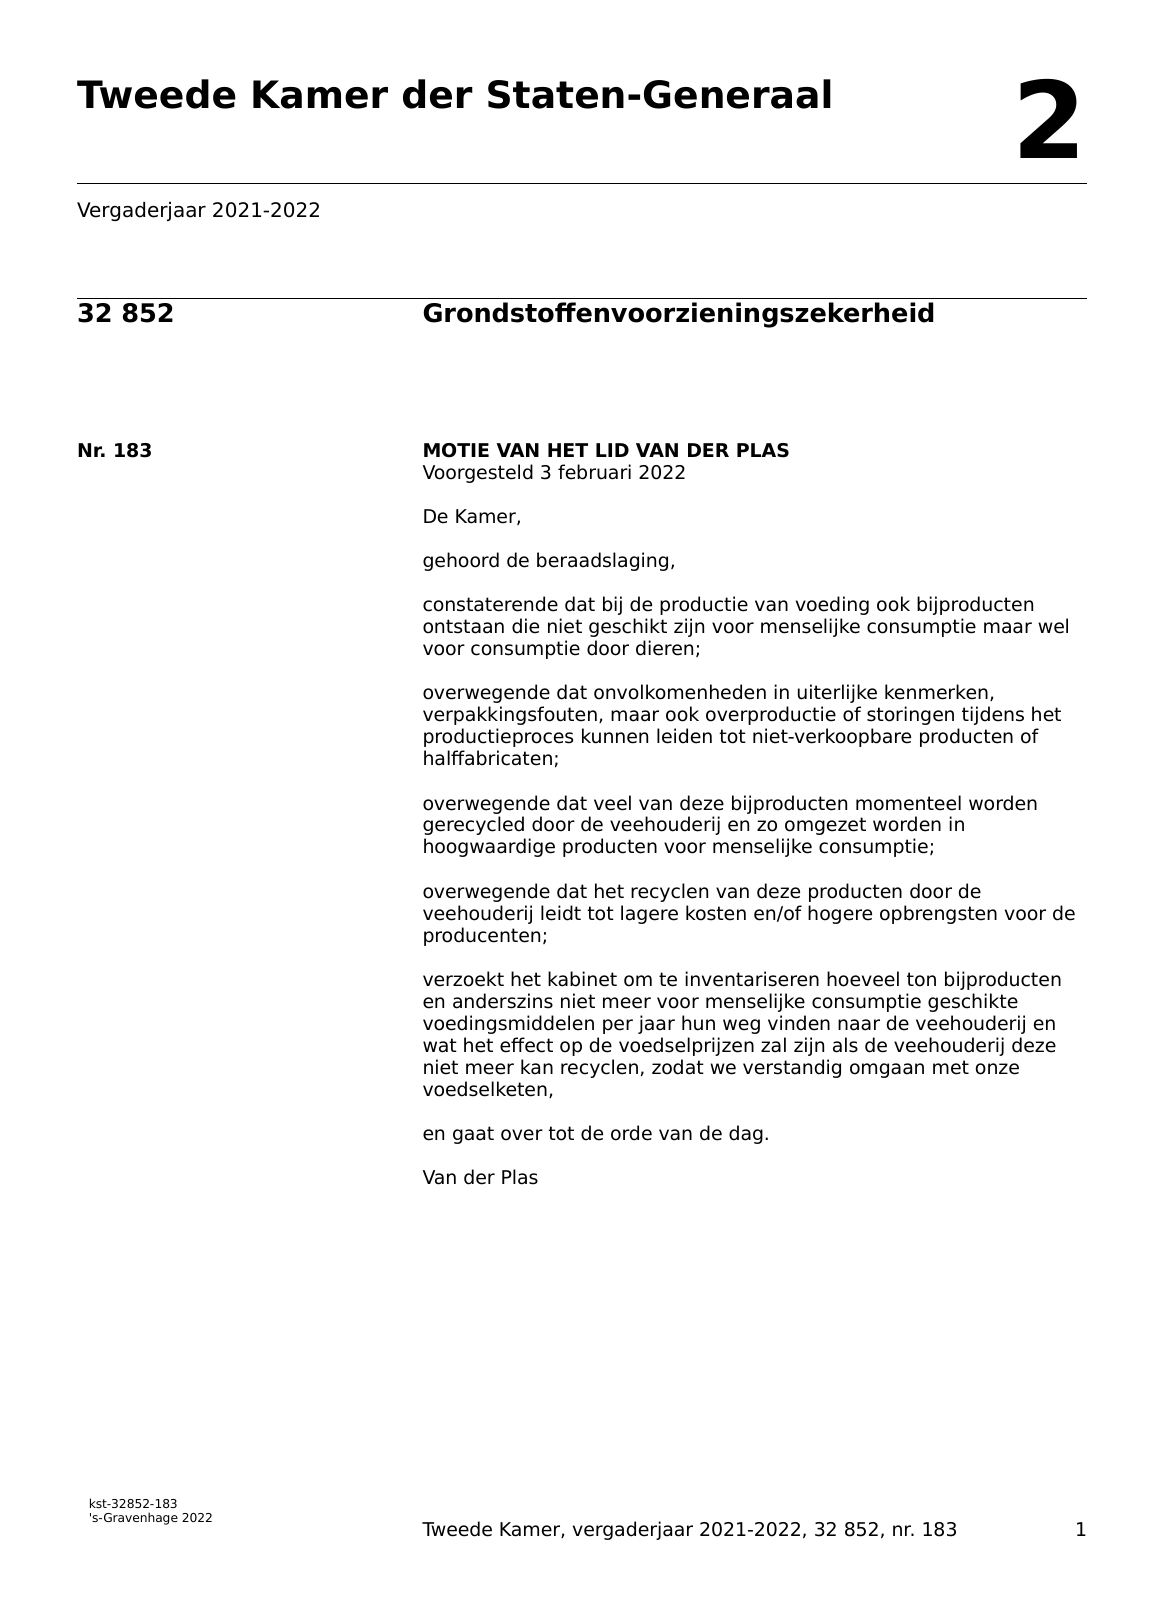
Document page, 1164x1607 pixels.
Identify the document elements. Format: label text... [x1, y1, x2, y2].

text overwegende dat het recyclen van deze producten door de veehouderij leidt tot lagere kosten en/of hogere opbrengsten voor de producenten; [422, 881, 1087, 946]
text Van der Plas [422, 1167, 1087, 1189]
text verzoekt het kabinet om te inventariseren hoeveel ton bijproducten en anderszins niet meer voor menselijke consumptie geschikte voedingsmiddelen per jaar hun weg vinden naar de veehouderij en wat het effect op de voedselprijzen zal zijn als de veehouderij deze niet meer kan recyclen, zodat we verstandig omgaan met onze voedselketen, [422, 969, 1087, 1101]
subtitle 32 852 Grondstoffenvoorzieningszekerheid [77, 299, 1087, 329]
subtitle Nr. 183 MOTIE VAN HET LID VAN DER PLAS [77, 440, 1087, 462]
table_header Tweede Kamer der Staten-Generaal [77, 59, 886, 183]
text kst-32852-183 [88, 1497, 323, 1511]
text constaterende dat bij de productie van voeding ook bijproducten ontstaan die niet geschikt zijn voor menselijke consumptie maar wel voor consumptie door dieren; [422, 594, 1087, 660]
text 's-Gravenhage 2022 [88, 1511, 323, 1525]
text overwegende dat veel van deze bijproducten momenteel worden gerecycled door de veehouderij en zo omgezet worden in hoogwaardige producten voor menselijke consumptie; [422, 792, 1087, 858]
text gehoord de beraadslaging, [422, 550, 1087, 572]
text Voorgesteld 3 februari 2022 [422, 462, 1087, 484]
table_header 2 [886, 59, 1087, 183]
text en gaat over tot de orde van de dag. [422, 1123, 1087, 1145]
text overwegende dat onvolkomenheden in uiterlijke kenmerken, verpakkingsfouten, maar ook overproductie of storingen tijdens het productieproces kunnen leiden tot niet-verkoopbare producten of halffabricaten; [422, 682, 1087, 770]
table_cell Vergaderjaar 2021-2022 [77, 184, 1087, 298]
text De Kamer, [422, 506, 1087, 528]
